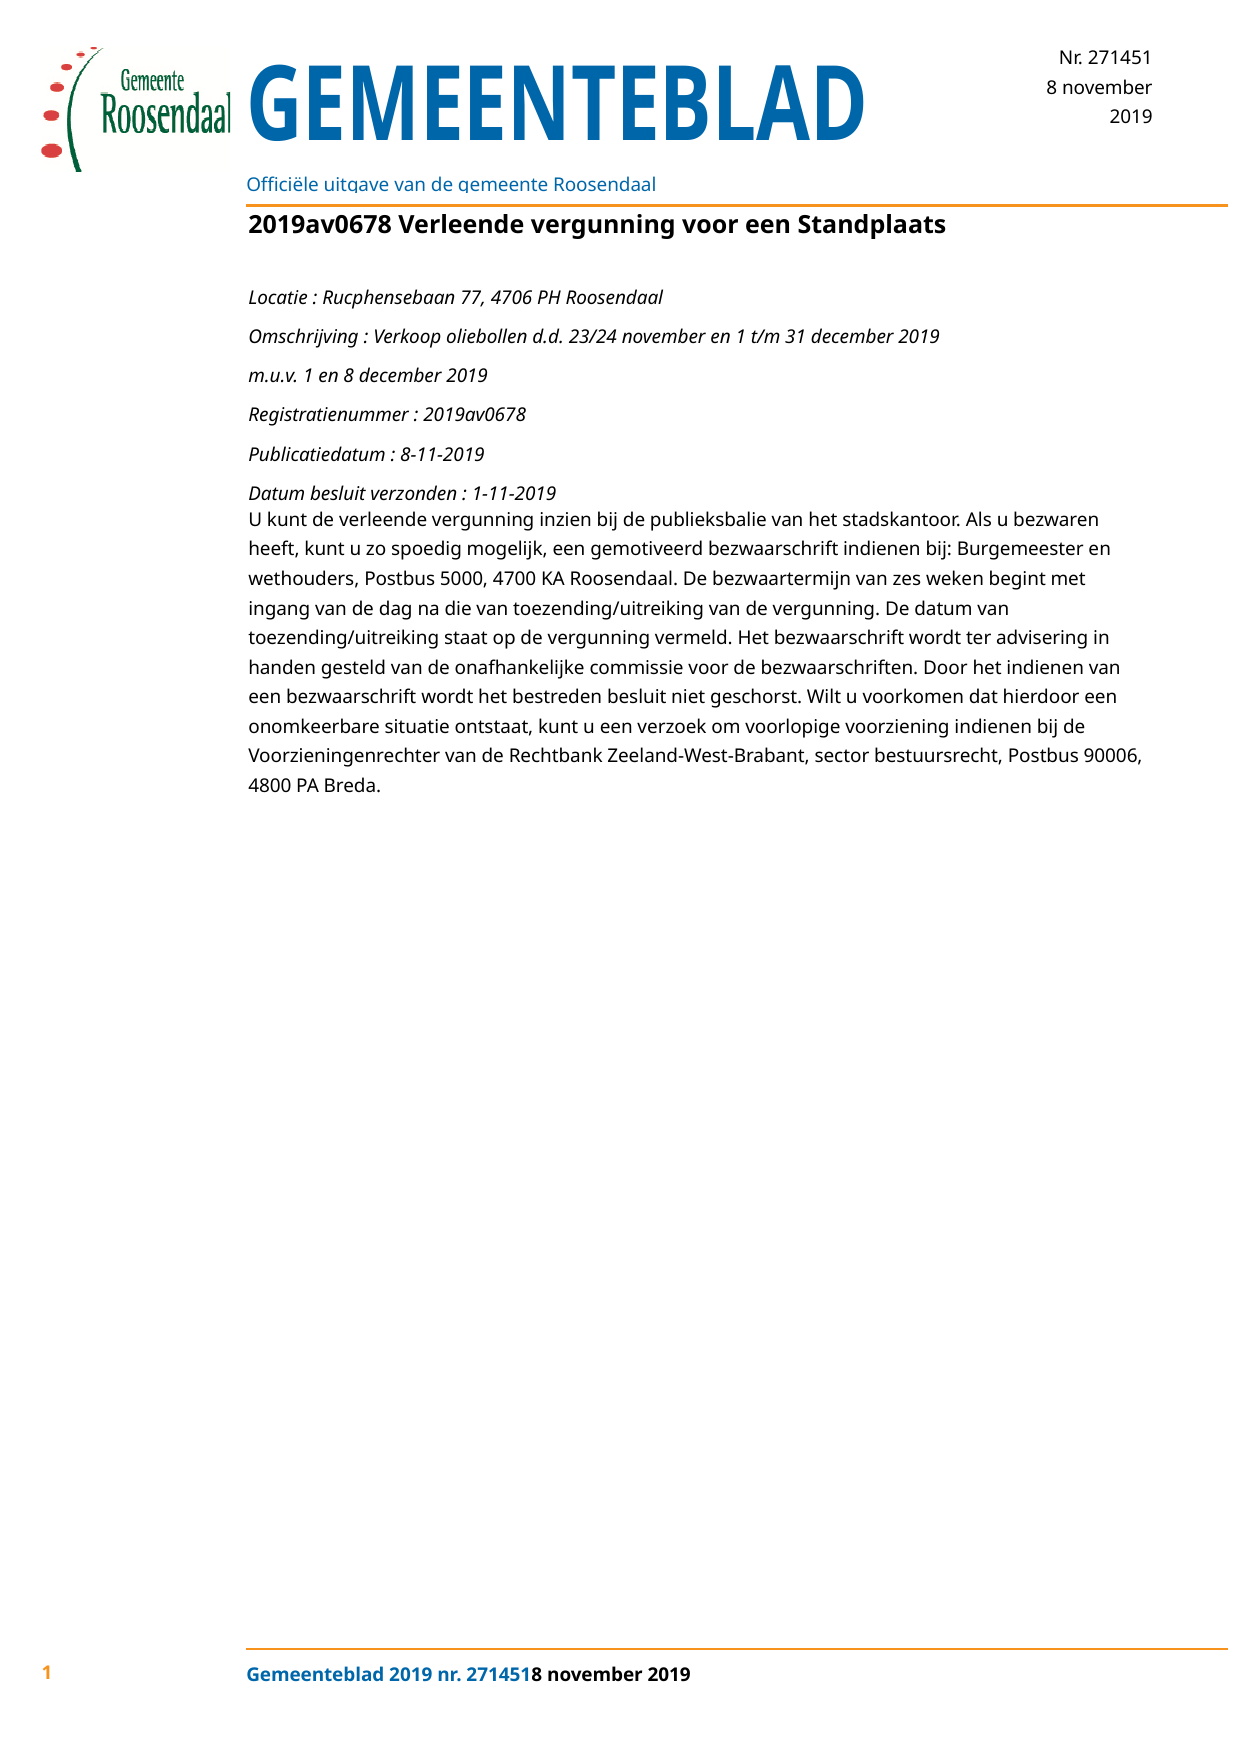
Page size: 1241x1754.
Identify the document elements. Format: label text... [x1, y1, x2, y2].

picture [41, 47, 231, 172]
text m.u.v. 1 en 8 december 2019 [248, 362, 1152, 388]
text 2019av0678 Verleende vergunning voor een Standplaats [248, 207, 1152, 241]
text Omschrijving : Verkoop oliebollen d.d. 23/24 november en 1 t/m 31 december 2019 [248, 323, 1152, 349]
text Publicatiedatum : 8-11-2019 [248, 441, 1152, 467]
text U kunt de verleende vergunning inzien bij de publieksbalie van het stadskantoor. Als u bezwaren heeft, kunt u zo spoedig mogelijk, een gemotiveerd bezwaarschrift indienen bij: Burgemeester en wethouders, Postbus 5000, 4700 KA Roosendaal. De bezwaartermijn van zes weken begint met ingang van de dag na die van toezending/uitreiking van de vergunning. De datum van toezending/uitreiking staat op de vergunning vermeld. Het bezwaarschrift wordt ter advisering in handen gesteld van de onafhankelijke commissie voor de bezwaarschriften. Door het indienen van een bezwaarschrift wordt het bestreden besluit niet geschorst. Wilt u voorkomen dat hierdoor een onomkeerbare situatie ontstaat, kunt u een verzoek om voorlopige voorziening indienen bij de Voorzieningenrechter van de Rechtbank Zeeland-West-Brabant, sector bestuursrecht, Postbus 90006, 4800 PA Breda. [248, 506, 1152, 798]
text Registratienummer : 2019av0678 [248, 402, 1152, 427]
text Locatie : Rucphensebaan 77, 4706 PH Roosendaal [248, 284, 1152, 309]
text Datum besluit verzonden : 1-11-2019 [248, 480, 1152, 506]
